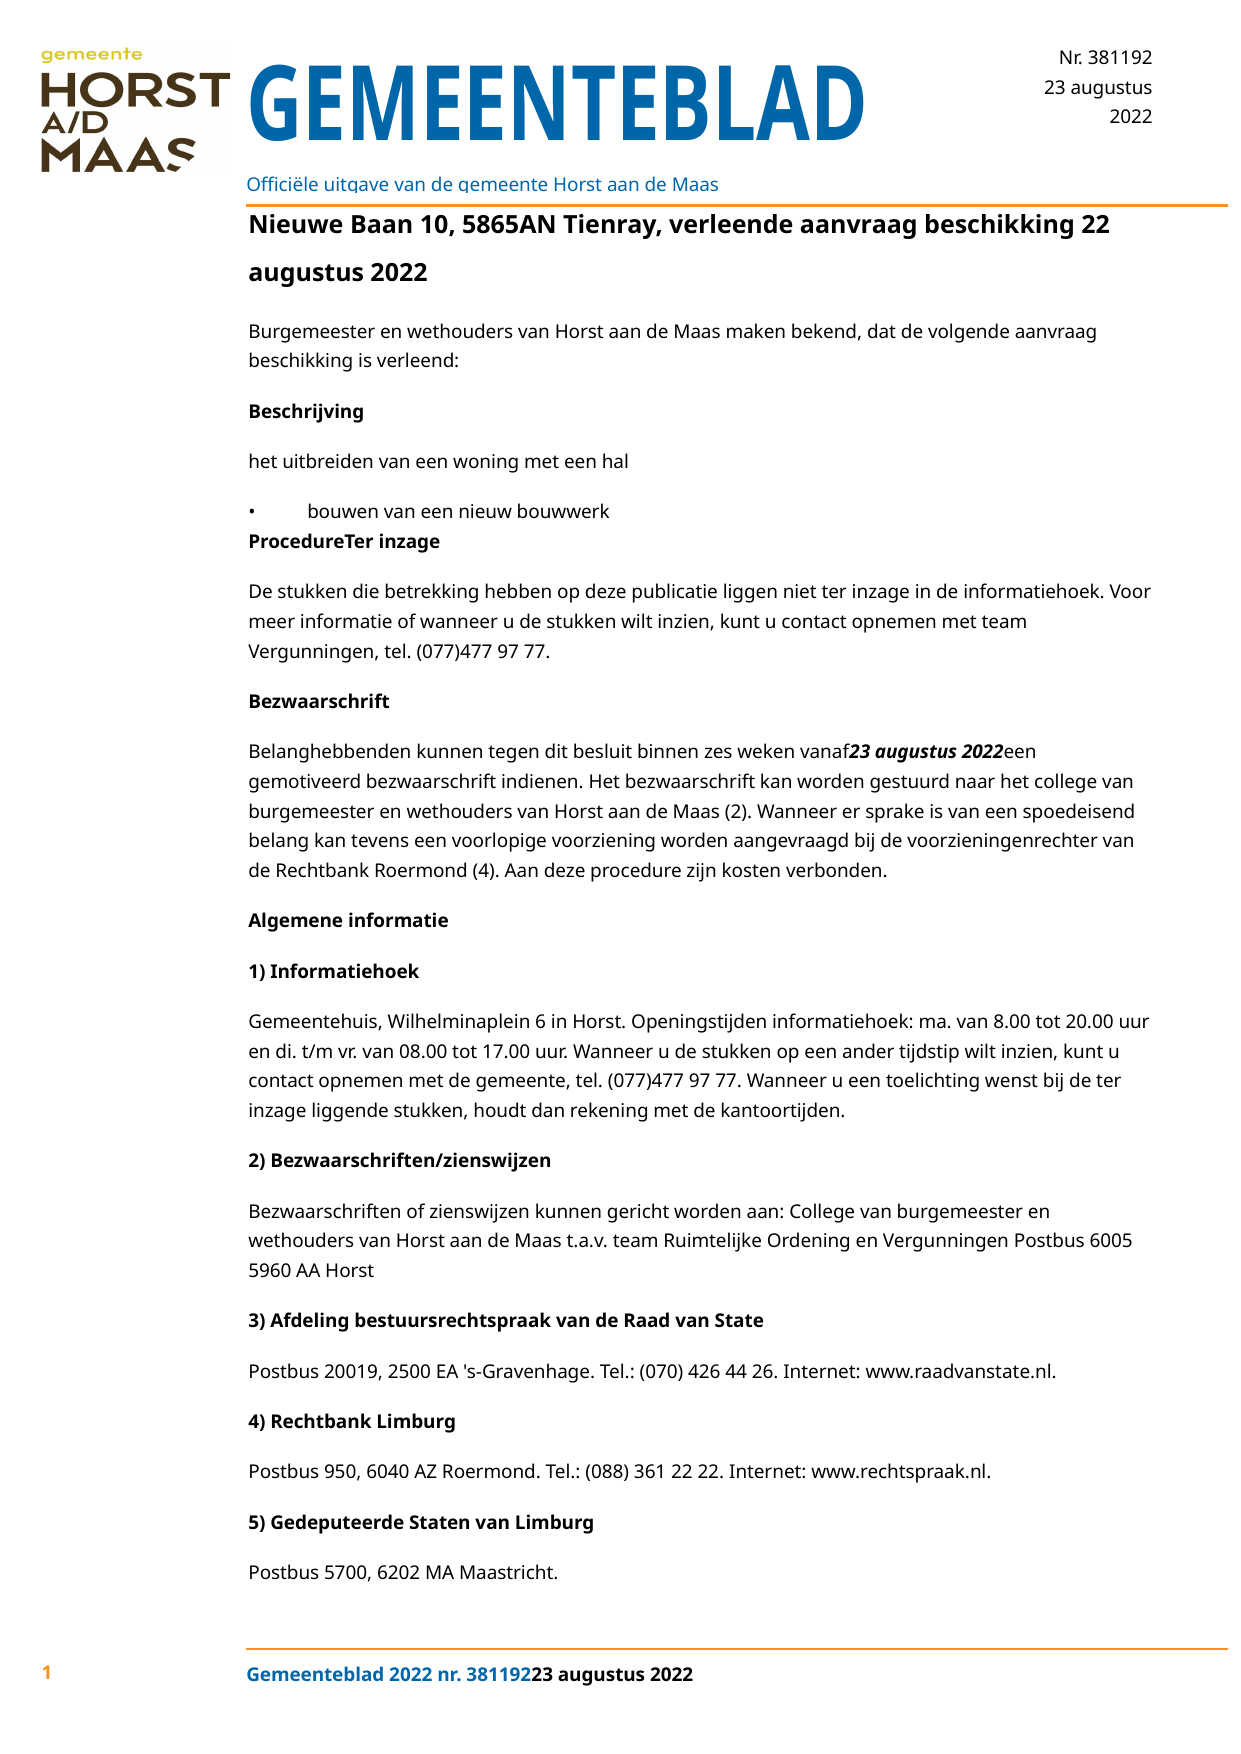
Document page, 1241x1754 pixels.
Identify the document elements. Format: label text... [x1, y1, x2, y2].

text 3) Afdeling bestuursrechtspraak van de Raad van State [248, 1307, 1152, 1333]
text Postbus 20019, 2500 EA 's-Gravenhage. Tel.: (070) 426 44 26. Internet: www.raadvanstate.nl. [248, 1358, 1152, 1384]
text Nieuwe Baan 10, 5865AN Tienray, verleende aanvraag beschikking 22 augustus 2022 [248, 207, 1152, 288]
text Belanghebbenden kunnen tegen dit besluit binnen zes weken vanaf23 augustus 2022een gemotiveerd bezwaarschrift indienen. Het bezwaarschrift kan worden gestuurd naar het college van burgemeester en wethouders van Horst aan de Maas (2). Wanneer er sprake is van een spoedeisend belang kan tevens een voorlopige voorziening worden aangevraagd bij de voorzieningenrechter van de Rechtbank Roermond (4). Aan deze procedure zijn kosten verbonden. [248, 739, 1152, 883]
text 2) Bezwaarschriften/zienswijzen [248, 1147, 1152, 1173]
text 5) Gedeputeerde Staten van Limburg [248, 1509, 1152, 1535]
text 4) Rechtbank Limburg [248, 1408, 1152, 1434]
text 1) Informatiehoek [248, 958, 1152, 984]
picture [41, 47, 231, 172]
text Gemeentehuis, Wilhelminaplein 6 in Horst. Openingstijden informatiehoek: ma. van 8.00 tot 20.00 uur en di. t/m vr. van 08.00 tot 17.00 uur. Wanneer u de stukken op een ander tijdstip wilt inzien, kunt u contact opnemen met de gemeente, tel. (077)477 97 77. Wanneer u een toelichting wenst bij de ter inzage liggende stukken, houdt dan rekening met de kantoortijden. [248, 1008, 1152, 1123]
text Bezwaarschrift [248, 688, 1152, 714]
text Postbus 5700, 6202 MA Maastricht. [248, 1559, 1152, 1585]
list bouwen van een nieuw bouwwerk [248, 499, 1152, 524]
text ProcedureTer inzage [248, 528, 1152, 554]
text De stukken die betrekking hebben op deze publicatie liggen niet ter inzage in de informatiehoek. Voor meer informatie of wanneer u de stukken wilt inzien, kunt u contact opnemen met team Vergunningen, tel. (077)477 97 77. [248, 579, 1152, 664]
text Postbus 950, 6040 AZ Roermond. Tel.: (088) 361 22 22. Internet: www.rechtspraak.nl. [248, 1459, 1152, 1484]
text Bezwaarschriften of zienswijzen kunnen gericht worden aan: College van burgemeester en wethouders van Horst aan de Maas t.a.v. team Ruimtelijke Ordening en Vergunningen Postbus 6005 5960 AA Horst [248, 1198, 1152, 1283]
text het uitbreiden van een woning met een hal [248, 448, 1152, 474]
text Beschrijving [248, 398, 1152, 424]
text Burgemeester en wethouders van Horst aan de Maas maken bekend, dat de volgende aanvraag beschikking is verleend: [248, 318, 1152, 373]
text Algemene informatie [248, 907, 1152, 933]
